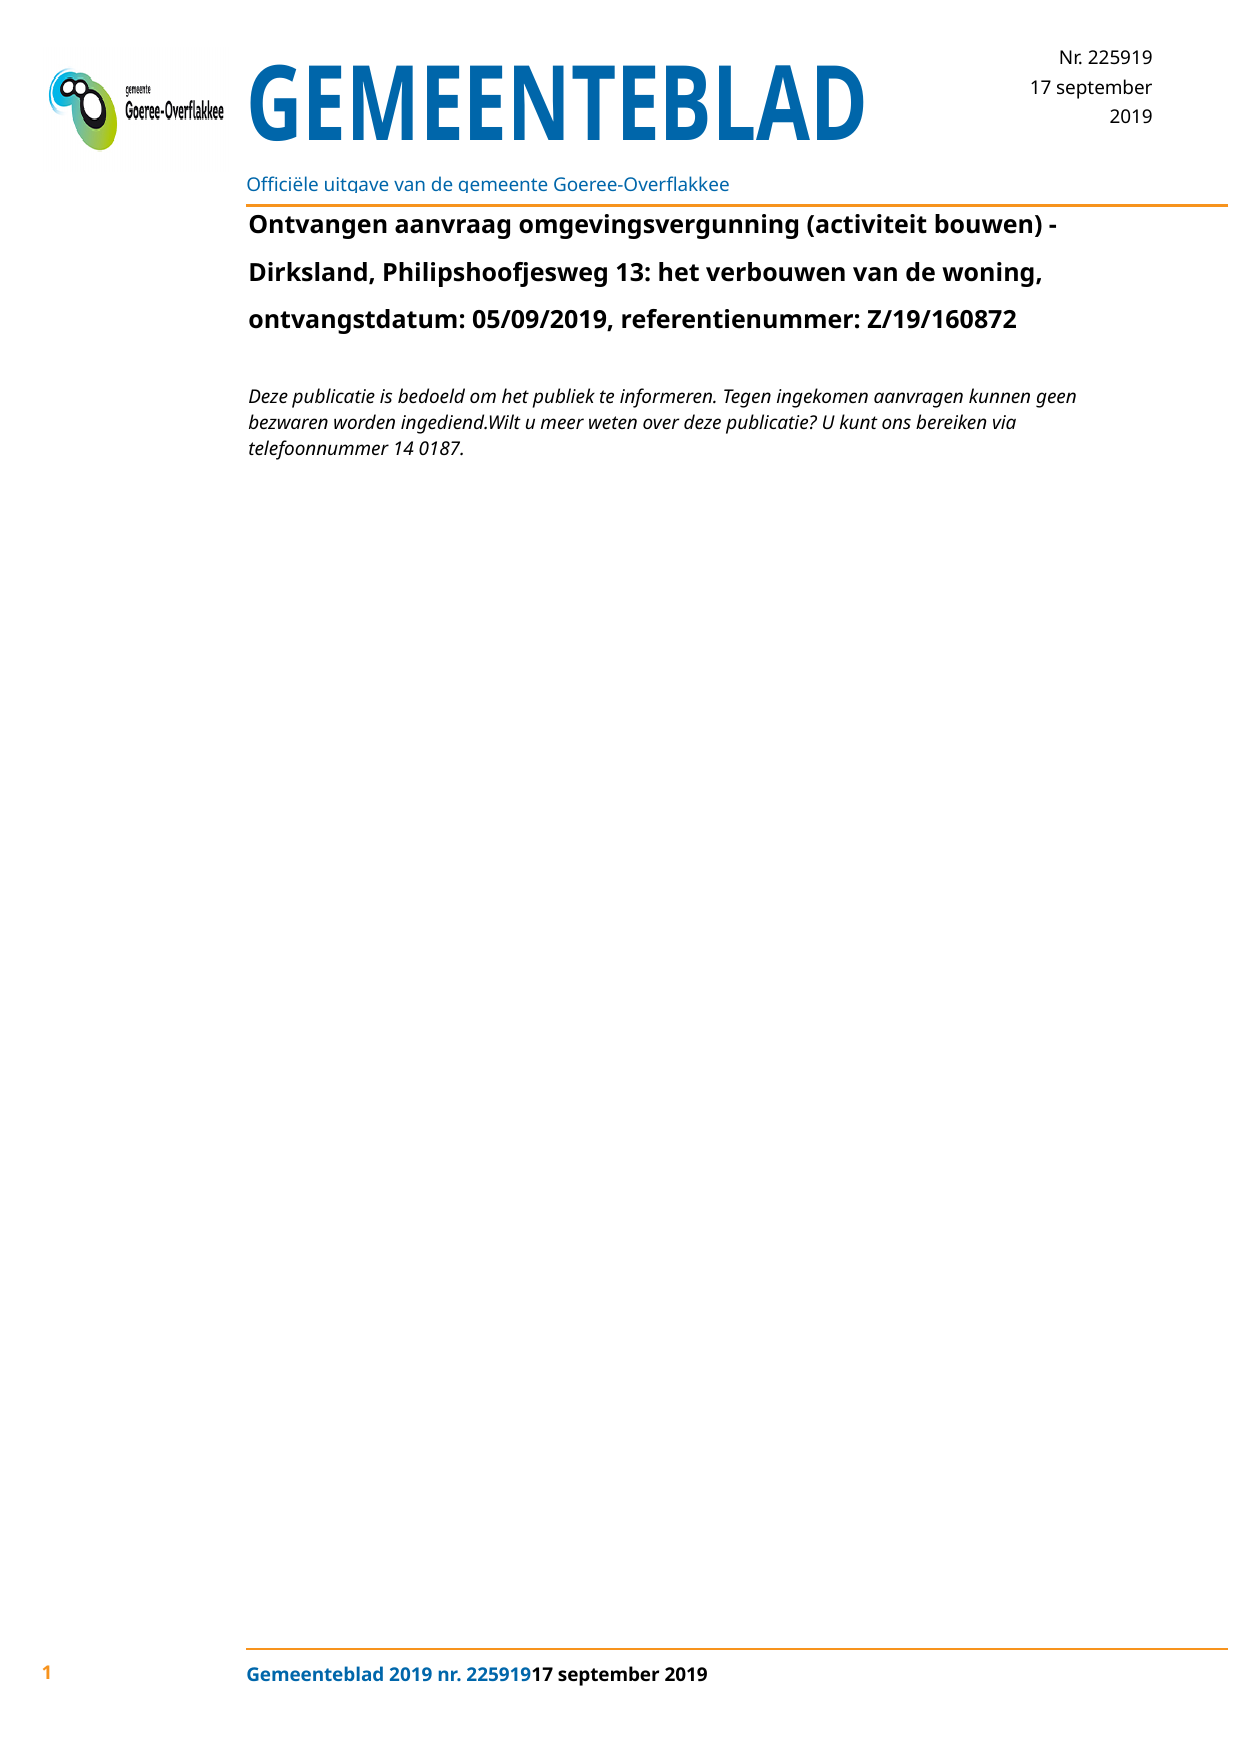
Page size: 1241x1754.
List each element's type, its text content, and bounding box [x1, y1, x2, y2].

text Deze publicatie is bedoeld om het publiek te informeren. Tegen ingekomen aanvragen kunnen geen bezwaren worden ingediend.Wilt u meer weten over deze publicatie? U kunt ons bereiken via telefoonnummer 14 0187. [248, 384, 1152, 461]
text Ontvangen aanvraag omgevingsvergunning (activiteit bouwen) - Dirksland, Philipshoofjesweg 13: het verbouwen van de woning, ontvangstdatum: 05/09/2019, referentienummer: Z/19/160872 [248, 207, 1152, 336]
picture [41, 47, 231, 172]
